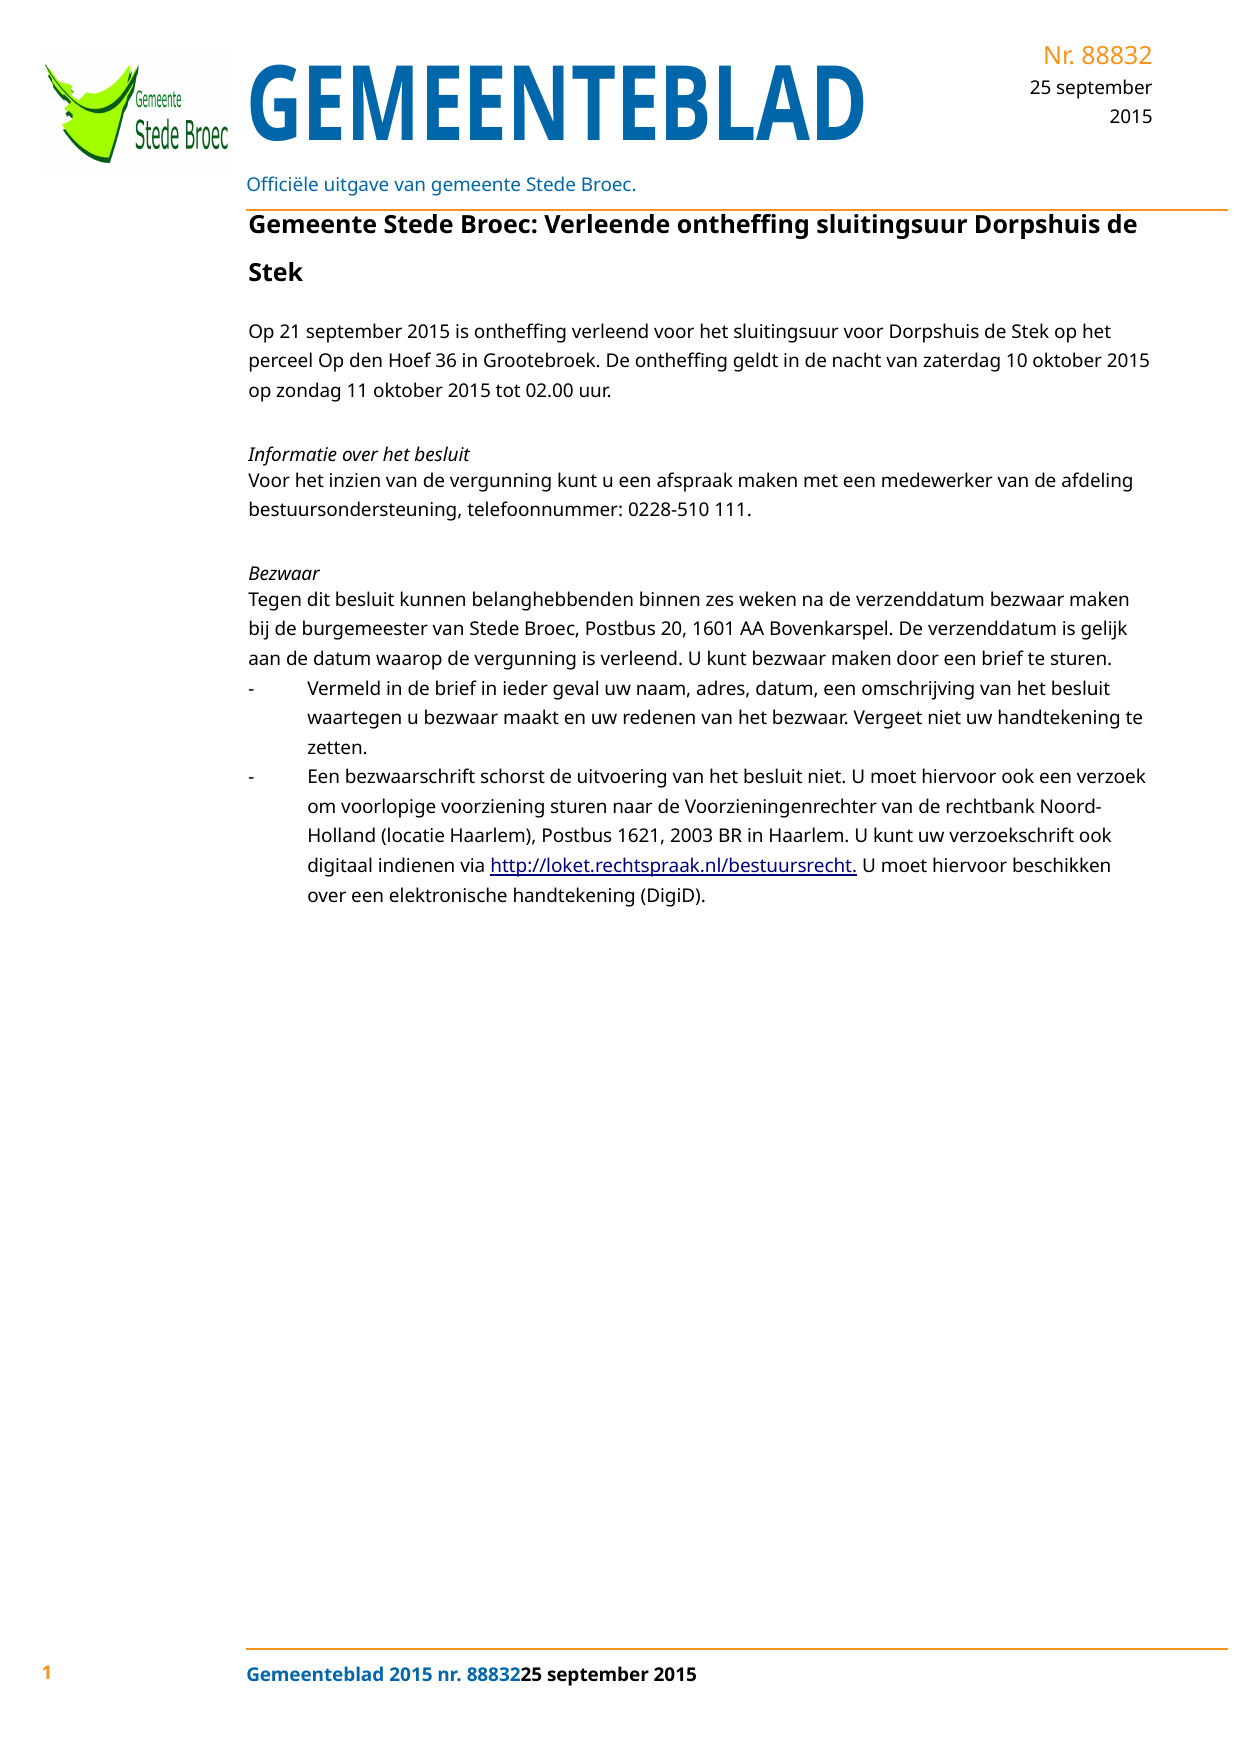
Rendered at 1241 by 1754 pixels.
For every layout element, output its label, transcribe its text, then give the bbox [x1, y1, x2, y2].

picture [41, 47, 231, 172]
text Informatie over het besluit [248, 441, 1152, 467]
text Voor het inzien van de vergunning kunt u een afspraak maken met een medewerker van de afdeling bestuursondersteuning, telefoonnummer: 0228-510 111. [248, 467, 1152, 522]
text Tegen dit besluit kunnen belanghebbenden binnen zes weken na de verzenddatum bezwaar maken bij de burgemeester van Stede Broec, Postbus 20, 1601 AA Bovenkarspel. De verzenddatum is gelijk aan de datum waarop de vergunning is verleend. U kunt bezwaar maken door een brief te sturen. [248, 586, 1152, 671]
list Vermeld in de brief in ieder geval uw naam, adres, datum, een omschrijving van het besluit waartegen u bezwaar maakt en uw redenen van het bezwaar. Vergeet niet uw handtekening te zetten. [248, 675, 1152, 760]
list Een bezwaarschrift schorst de uitvoering van het besluit niet. U moet hiervoor ook een verzoek om voorlopige voorziening sturen naar de Voorzieningenrechter van de rechtbank Noord-Holland (locatie Haarlem), Postbus 1621, 2003 BR in Haarlem. U kunt uw verzoekschrift ook digitaal indienen via http://loket.rechtspraak.nl/bestuursrecht. U moet hiervoor beschikken over een elektronische handtekening (DigiD). [248, 763, 1152, 908]
text Op 21 september 2015 is ontheffing verleend voor het sluitingsuur voor Dorpshuis de Stek op het perceel Op den Hoef 36 in Grootebroek. De ontheffing geldt in de nacht van zaterdag 10 oktober 2015 op zondag 11 oktober 2015 tot 02.00 uur. [248, 318, 1152, 403]
text Gemeente Stede Broec: Verleende ontheffing sluitingsuur Dorpshuis de Stek [248, 211, 1152, 288]
text Bezwaar [248, 560, 1152, 586]
